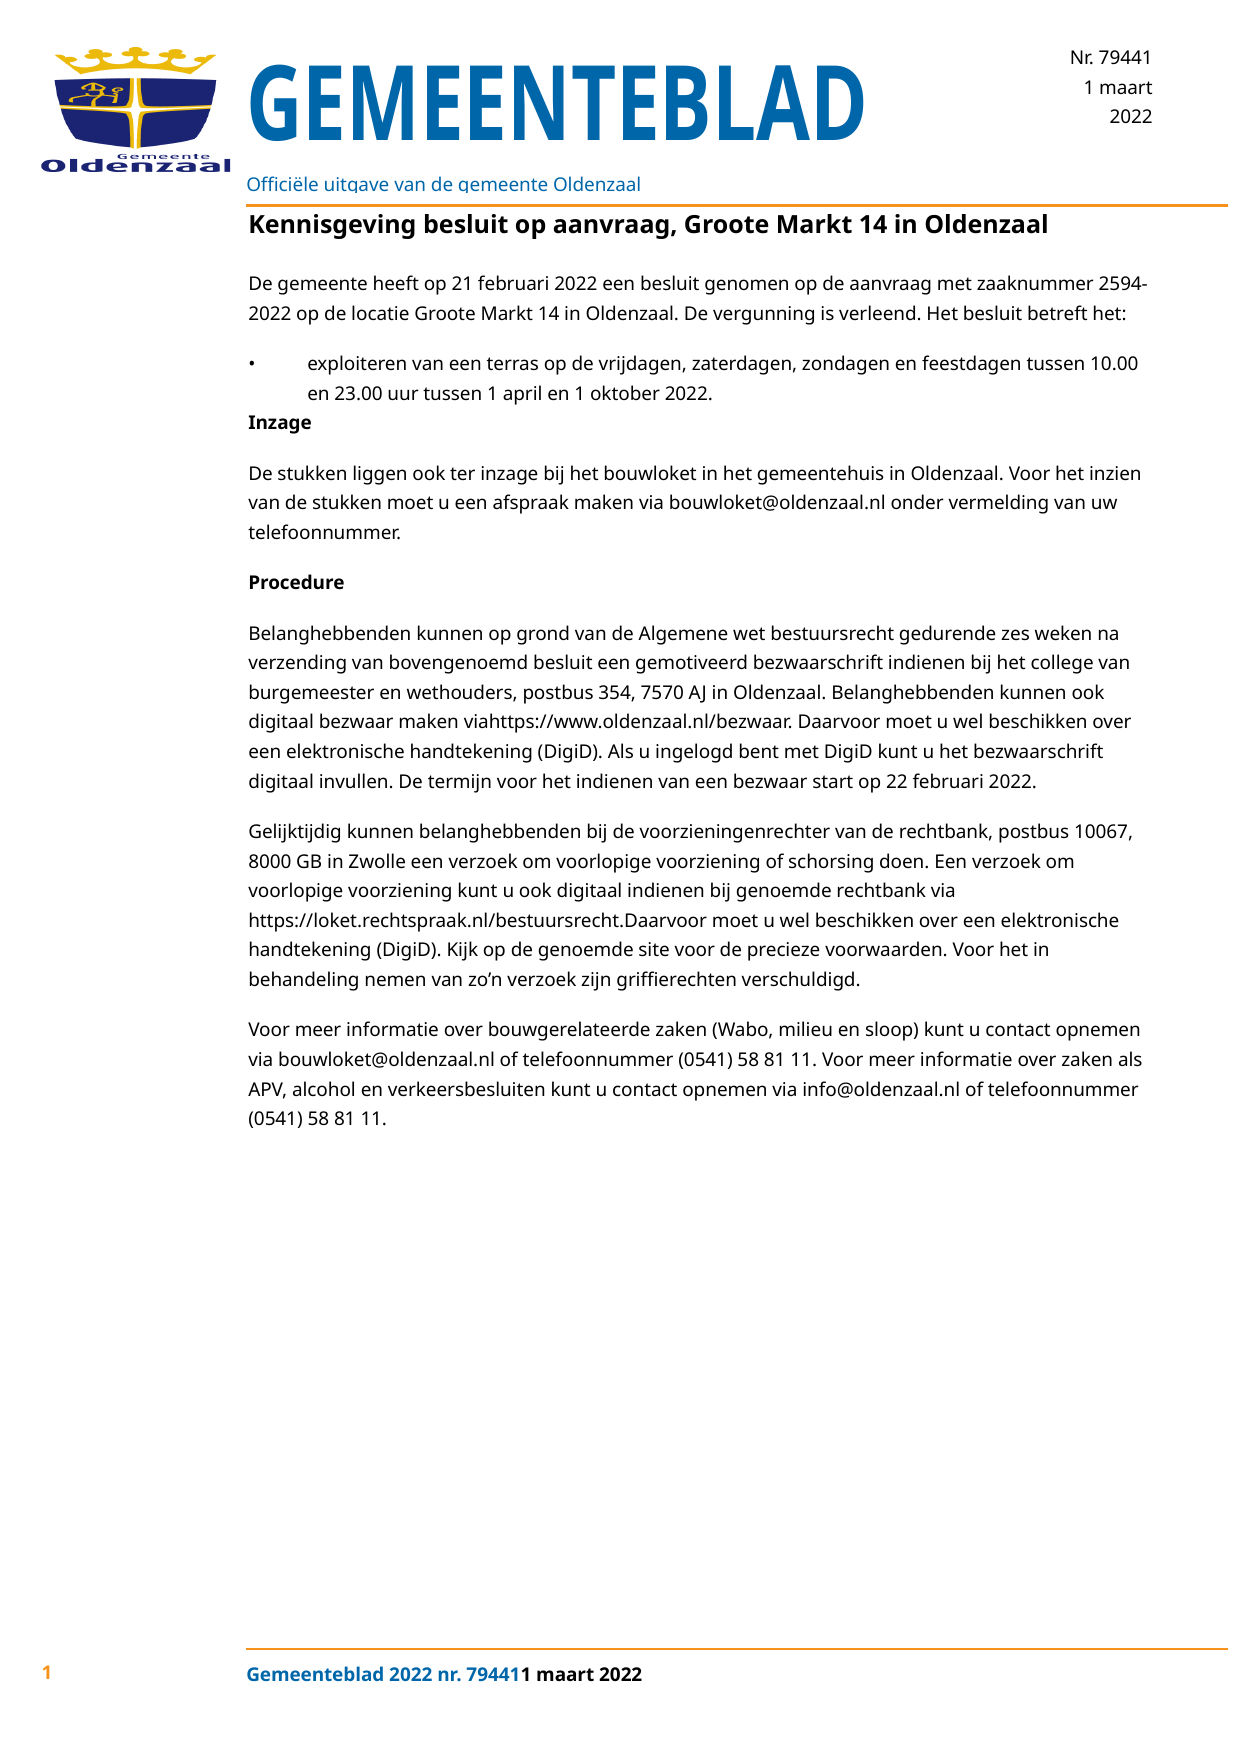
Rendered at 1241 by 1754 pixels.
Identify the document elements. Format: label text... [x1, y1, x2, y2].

text Gelijktijdig kunnen belanghebbenden bij de voorzieningenrechter van de rechtbank, postbus 10067, 8000 GB in Zwolle een verzoek om voorlopige voorziening of schorsing doen. Een verzoek om voorlopige voorziening kunt u ook digitaal indienen bij genoemde rechtbank via https://loket.rechtspraak.nl/bestuursrecht.Daarvoor moet u wel beschikken over een elektronische handtekening (DigiD). Kijk op de genoemde site voor de precieze voorwaarden. Voor het in behandeling nemen van zo’n verzoek zijn griffierechten verschuldigd. [248, 818, 1152, 992]
text Procedure [248, 569, 1152, 595]
text Kennisgeving besluit op aanvraag, Groote Markt 14 in Oldenzaal [248, 207, 1152, 241]
list exploiteren van een terras op de vrijdagen, zaterdagen, zondagen en feestdagen tussen 10.00 en 23.00 uur tussen 1 april en 1 oktober 2022. [248, 350, 1152, 406]
text Voor meer informatie over bouwgerelateerde zaken (Wabo, milieu en sloop) kunt u contact opnemen via bouwloket@oldenzaal.nl of telefoonnummer (0541) 58 81 11. Voor meer informatie over zaken als APV, alcohol en verkeersbesluiten kunt u contact opnemen via info@oldenzaal.nl of telefoonnummer (0541) 58 81 11. [248, 1017, 1152, 1131]
text De stukken liggen ook ter inzage bij het bouwloket in het gemeentehuis in Oldenzaal. Voor het inzien van de stukken moet u een afspraak maken via bouwloket@oldenzaal.nl onder vermelding van uw telefoonnummer. [248, 460, 1152, 545]
text Belanghebbenden kunnen op grond van de Algemene wet bestuursrecht gedurende zes weken na verzending van bovengenoemd besluit een gemotiveerd bezwaarschrift indienen bij het college van burgemeester en wethouders, postbus 354, 7570 AJ in Oldenzaal. Belanghebbenden kunnen ook digitaal bezwaar maken viahttps://www.oldenzaal.nl/bezwaar. Daarvoor moet u wel beschikken over een elektronische handtekening (DigiD). Als u ingelogd bent met DigiD kunt u het bezwaarschrift digitaal invullen. De termijn voor het indienen van een bezwaar start op 22 februari 2022. [248, 620, 1152, 793]
text Inzage [248, 409, 1152, 435]
picture [41, 47, 231, 172]
text De gemeente heeft op 21 februari 2022 een besluit genomen op de aanvraag met zaaknummer 2594-2022 op de locatie Groote Markt 14 in Oldenzaal. De vergunning is verleend. Het besluit betreft het: [248, 270, 1152, 326]
